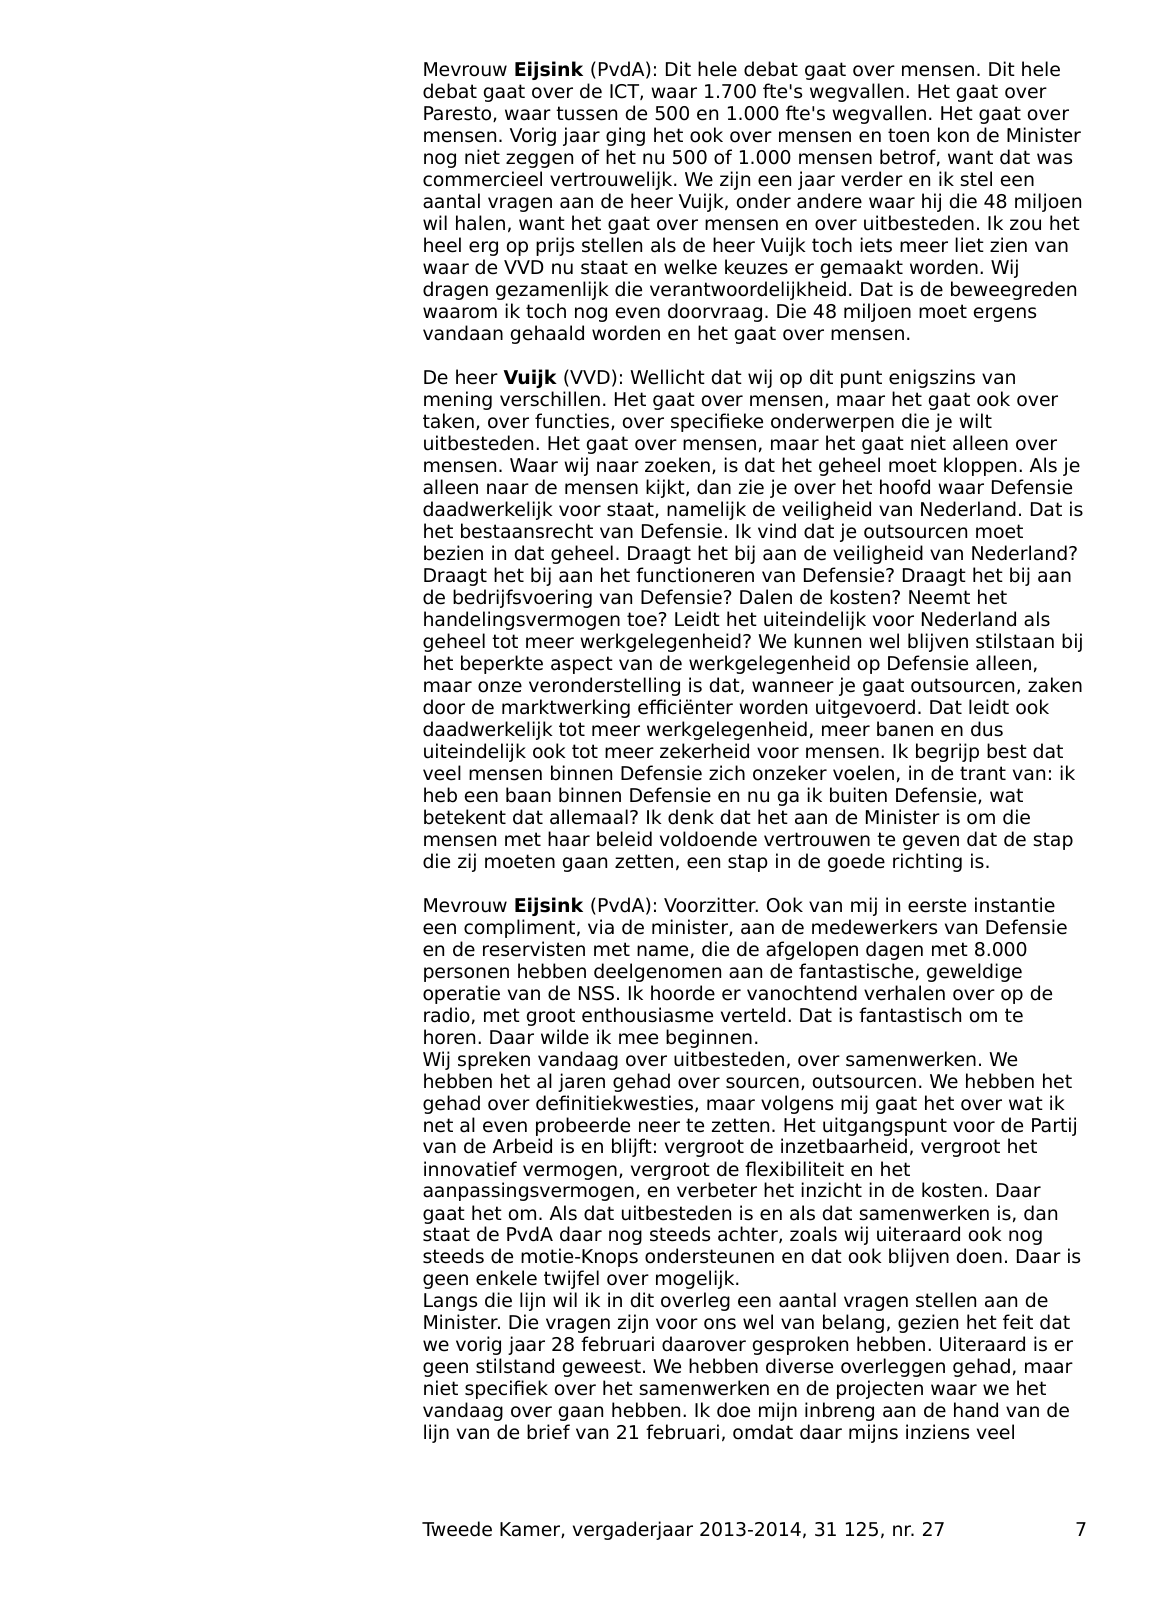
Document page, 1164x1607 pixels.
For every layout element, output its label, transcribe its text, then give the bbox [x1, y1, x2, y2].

text Langs die lijn wil ik in dit overleg een aantal vragen stellen aan de Minister. Die vragen zijn voor ons wel van belang, gezien het feit dat we vorig jaar 28 februari daarover gesproken hebben. Uiteraard is er geen stilstand geweest. We hebben diverse overleggen gehad, maar niet specifiek over het samenwerken en de projecten waar we het vandaag over gaan hebben. Ik doe mijn inbreng aan de hand van de lijn van de brief van 21 februari, omdat daar mijns inziens veel [422, 1290, 1087, 1444]
text De heer Vuijk (VVD): Wellicht dat wij op dit punt enigszins van mening verschillen. Het gaat over mensen, maar het gaat ook over taken, over functies, over specifieke onderwerpen die je wilt uitbesteden. Het gaat over mensen, maar het gaat niet alleen over mensen. Waar wij naar zoeken, is dat het geheel moet kloppen. Als je alleen naar de mensen kijkt, dan zie je over het hoofd waar Defensie daadwerkelijk voor staat, namelijk de veiligheid van Nederland. Dat is het bestaansrecht van Defensie. Ik vind dat je outsourcen moet bezien in dat geheel. Draagt het bij aan de veiligheid van Nederland? Draagt het bij aan het functioneren van Defensie? Draagt het bij aan de bedrijfsvoering van Defensie? Dalen de kosten? Neemt het handelingsvermogen toe? Leidt het uiteindelijk voor Nederland als geheel tot meer werkgelegenheid? We kunnen wel blijven stilstaan bij het beperkte aspect van de werkgelegenheid op Defensie alleen, maar onze veronderstelling is dat, wanneer je gaat outsourcen, zaken door de marktwerking efficiënter worden uitgevoerd. Dat leidt ook daadwerkelijk tot meer werkgelegenheid, meer banen en dus uiteindelijk ook tot meer zekerheid voor mensen. Ik begrijp best dat veel mensen binnen Defensie zich onzeker voelen, in de trant van: ik heb een baan binnen Defensie en nu ga ik buiten Defensie, wat betekent dat allemaal? Ik denk dat het aan de Minister is om die mensen met haar beleid voldoende vertrouwen te geven dat de stap die zij moeten gaan zetten, een stap in de goede richting is. [422, 367, 1087, 872]
text Mevrouw Eijsink (PvdA): Voorzitter. Ook van mij in eerste instantie een compliment, via de minister, aan de medewerkers van Defensie en de reservisten met name, die de afgelopen dagen met 8.000 personen hebben deelgenomen aan de fantastische, geweldige operatie van de NSS. Ik hoorde er vanochtend verhalen over op de radio, met groot enthousiasme verteld. Dat is fantastisch om te horen. Daar wilde ik mee beginnen. [422, 895, 1087, 1048]
text Mevrouw Eijsink (PvdA): Dit hele debat gaat over mensen. Dit hele debat gaat over de ICT, waar 1.700 fte's wegvallen. Het gaat over Paresto, waar tussen de 500 en 1.000 fte's wegvallen. Het gaat over mensen. Vorig jaar ging het ook over mensen en toen kon de Minister nog niet zeggen of het nu 500 of 1.000 mensen betrof, want dat was commercieel vertrouwelijk. We zijn een jaar verder en ik stel een aantal vragen aan de heer Vuijk, onder andere waar hij die 48 miljoen wil halen, want het gaat over mensen en over uitbesteden. Ik zou het heel erg op prijs stellen als de heer Vuijk toch iets meer liet zien van waar de VVD nu staat en welke keuzes er gemaakt worden. Wij dragen gezamenlijk die verantwoordelijkheid. Dat is de beweegreden waarom ik toch nog even doorvraag. Die 48 miljoen moet ergens vandaan gehaald worden en het gaat over mensen. [422, 59, 1087, 345]
text Wij spreken vandaag over uitbesteden, over samenwerken. We hebben het al jaren gehad over sourcen, outsourcen. We hebben het gehad over definitiekwesties, maar volgens mij gaat het over wat ik net al even probeerde neer te zetten. Het uitgangspunt voor de Partij van de Arbeid is en blijft: vergroot de inzetbaarheid, vergroot het innovatief vermogen, vergroot de flexibiliteit en het aanpassingsvermogen, en verbeter het inzicht in de kosten. Daar gaat het om. Als dat uitbesteden is en als dat samenwerken is, dan staat de PvdA daar nog steeds achter, zoals wij uiteraard ook nog steeds de motie-Knops ondersteunen en dat ook blijven doen. Daar is geen enkele twijfel over mogelijk. [422, 1048, 1087, 1290]
